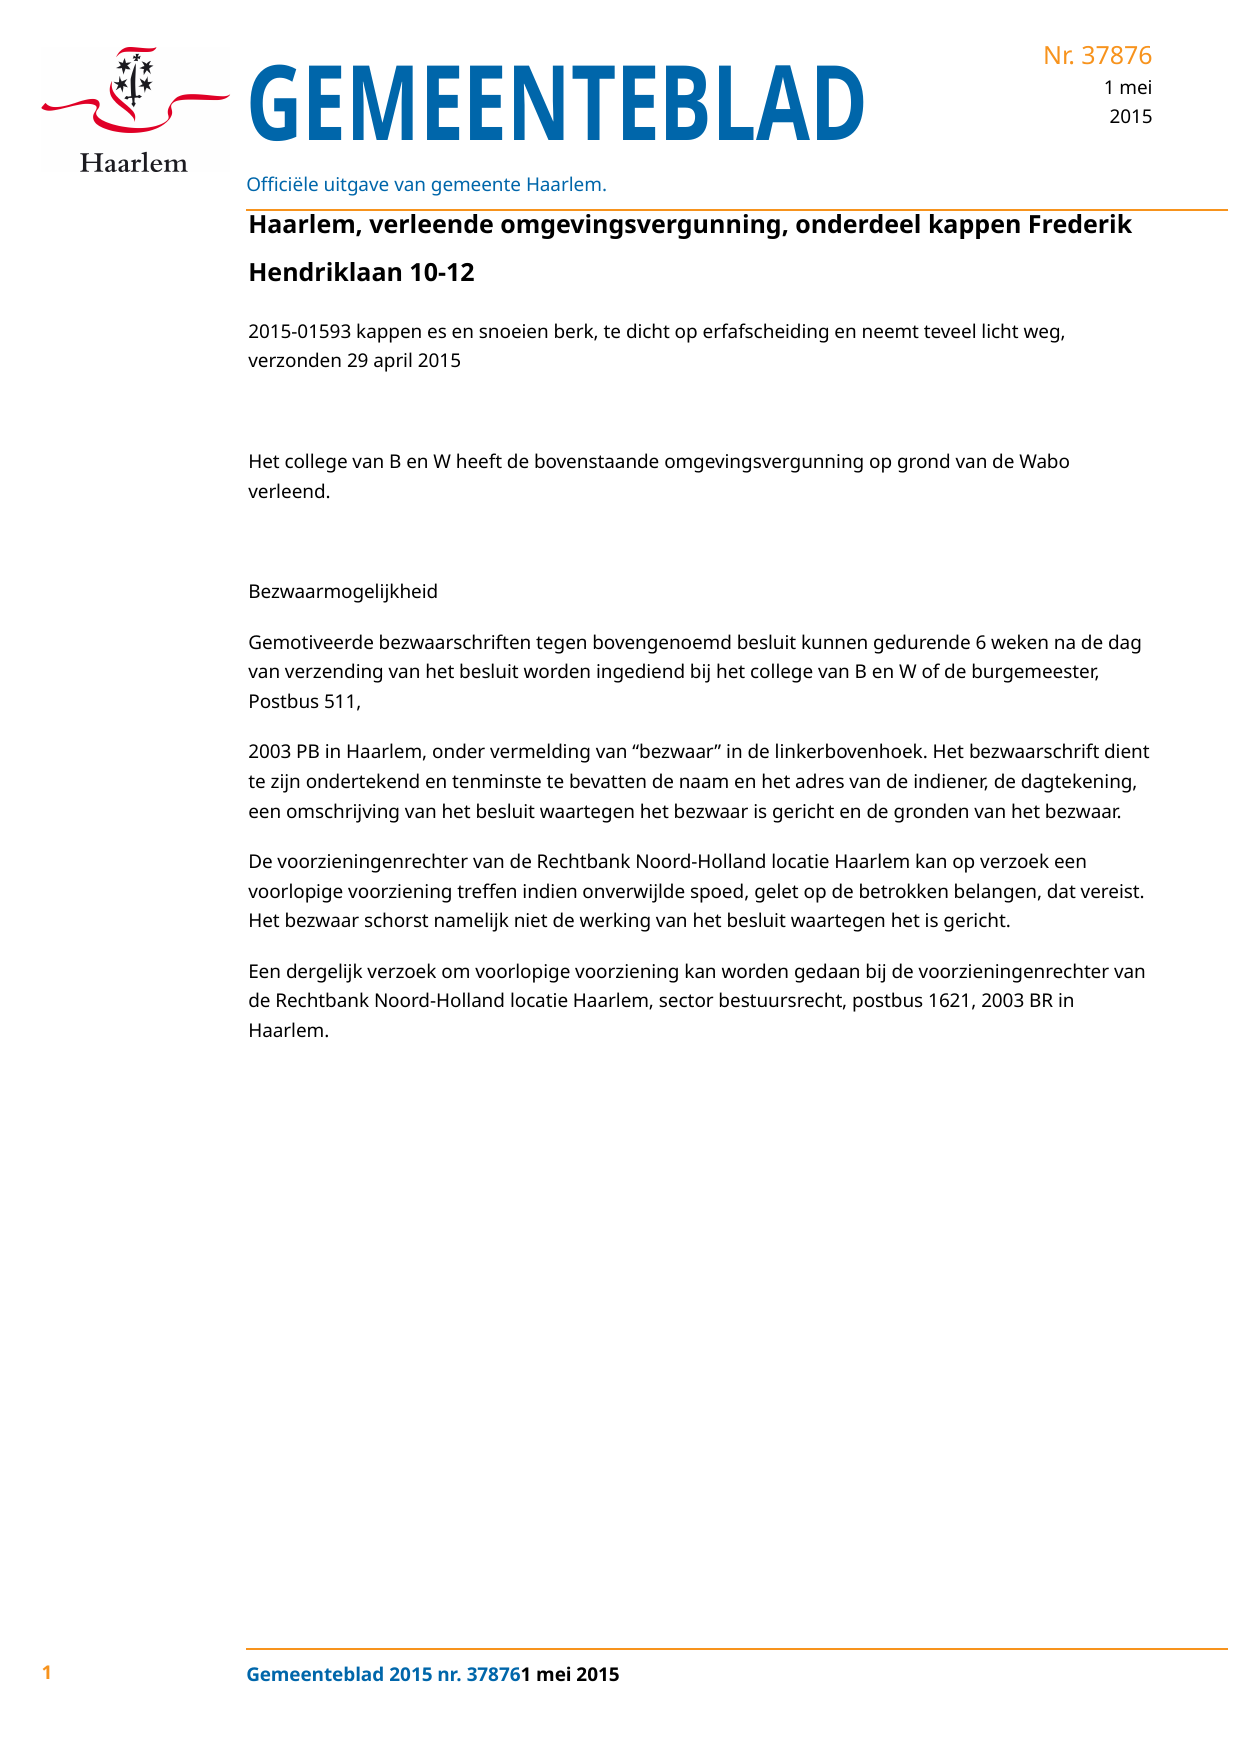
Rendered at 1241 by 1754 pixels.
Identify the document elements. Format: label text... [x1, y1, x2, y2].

text Een dergelijk verzoek om voorlopige voorziening kan worden gedaan bij de voorzieningenrechter van de Rechtbank Noord-Holland locatie Haarlem, sector bestuursrecht, postbus 1621, 2003 BR in Haarlem. [248, 958, 1152, 1043]
text Gemotiveerde bezwaarschriften tegen bovengenoemd besluit kunnen gedurende 6 weken na de dag van verzending van het besluit worden ingediend bij het college van B en W of de burgemeester, Postbus 511, [248, 629, 1152, 714]
text Bezwaarmogelijkheid [248, 579, 1152, 604]
text 2015-01593 kappen es en snoeien berk, te dicht op erfafscheiding en neemt teveel licht weg, verzonden 29 april 2015 [248, 318, 1152, 373]
text De voorzieningenrechter van de Rechtbank Noord-Holland locatie Haarlem kan op verzoek een voorlopige voorziening treffen indien onverwijlde spoed, gelet op de betrokken belangen, dat vereist. Het bezwaar schorst namelijk niet de werking van het besluit waartegen het is gericht. [248, 848, 1152, 933]
text Het college van B en W heeft de bovenstaande omgevingsvergunning op grond van de Wabo verleend. [248, 448, 1152, 504]
text 2003 PB in Haarlem, onder vermelding van “bezwaar” in de linkerbovenhoek. Het bezwaarschrift dient te zijn ondertekend en tenminste te bevatten de naam en het adres van de indiener, de dagtekening, een omschrijving van het besluit waartegen het bezwaar is gericht en de gronden van het bezwaar. [248, 739, 1152, 824]
text Haarlem, verleende omgevingsvergunning, onderdeel kappen Frederik Hendriklaan 10-12 [248, 211, 1152, 288]
picture [41, 47, 231, 172]
